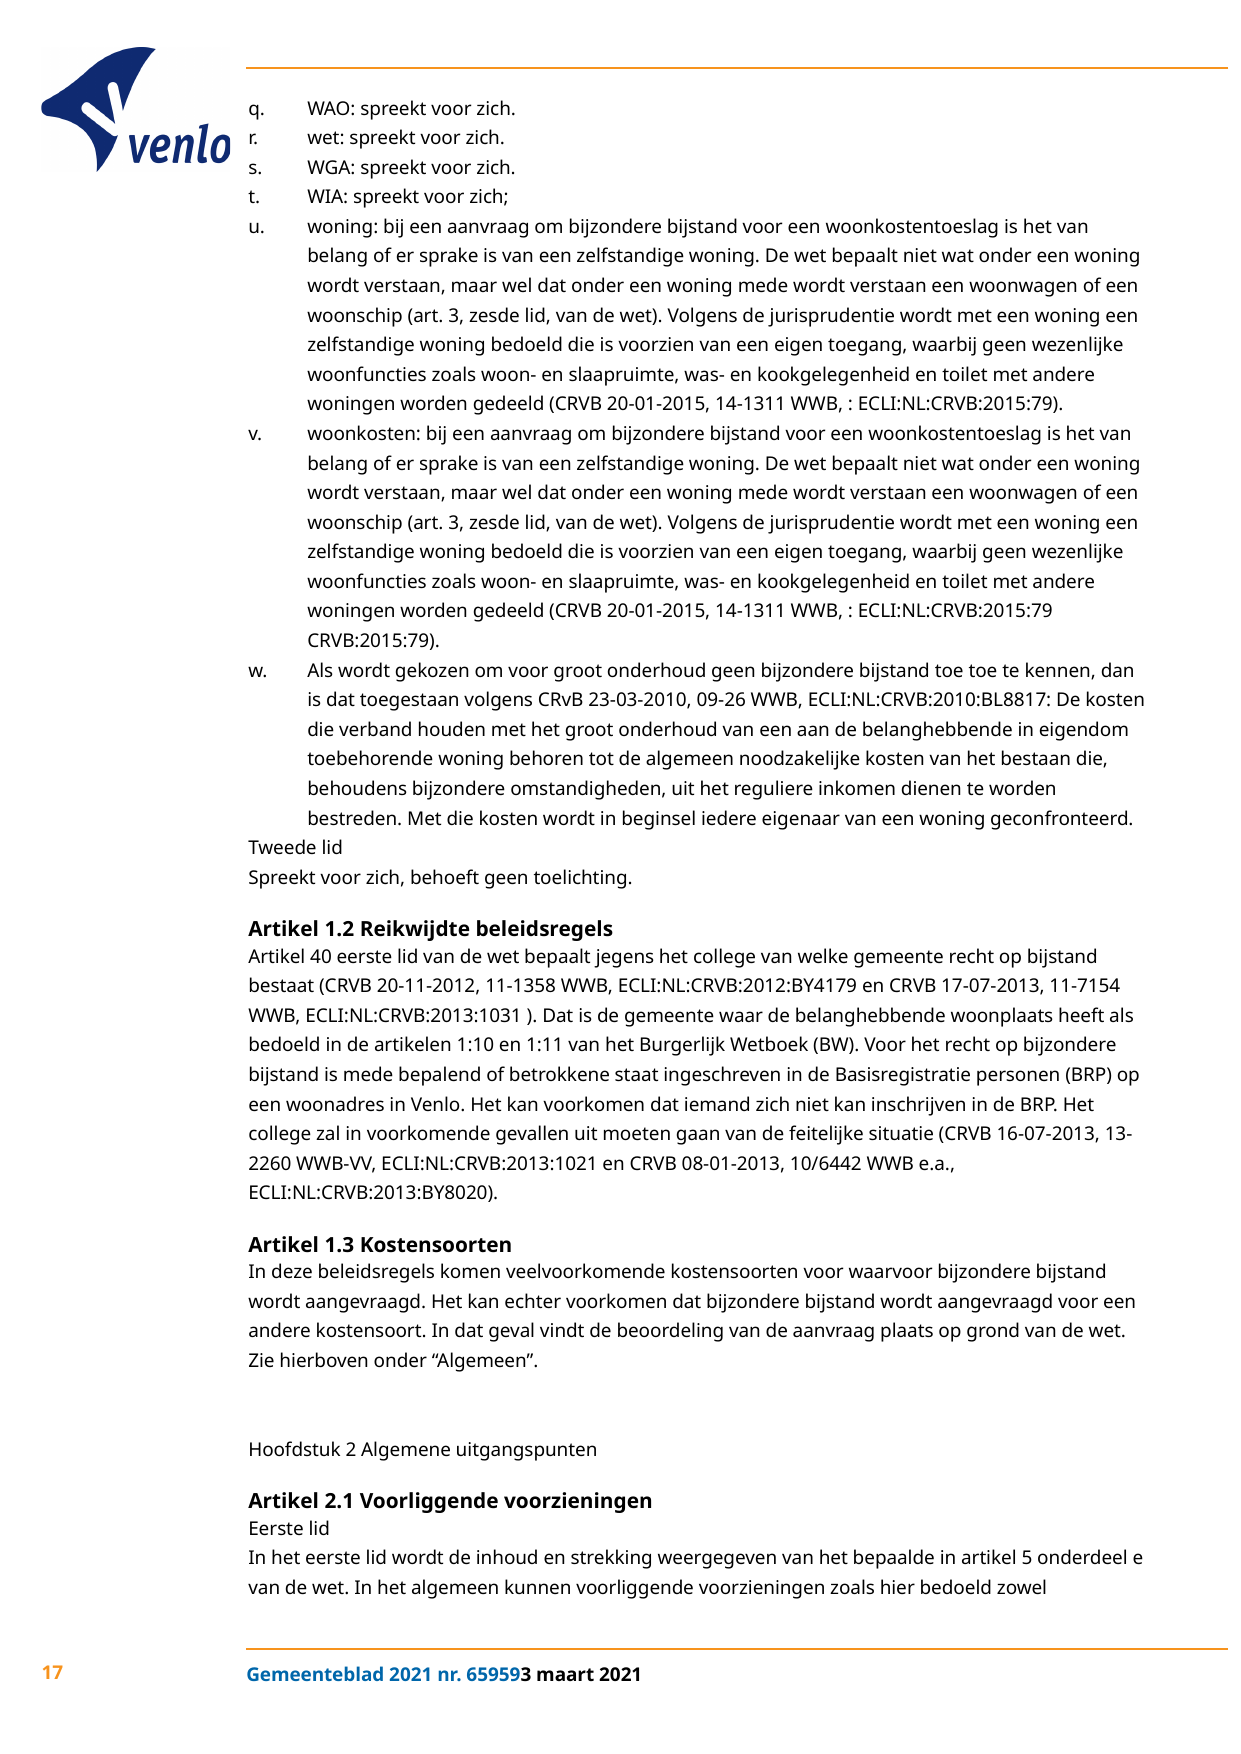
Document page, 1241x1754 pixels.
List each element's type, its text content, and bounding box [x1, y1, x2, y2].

text In het eerste lid wordt de inhoud en strekking weergegeven van het bepaalde in artikel 5 onderdeel e van de wet. In het algemeen kunnen voorliggende voorzieningen zoals hier bedoeld zowel [248, 1544, 1152, 1599]
text Tweede lid [248, 834, 1152, 860]
list wet: spreekt voor zich. [248, 124, 1152, 150]
text Eerste lid [248, 1515, 1152, 1540]
text In deze beleidsregels komen veelvoorkomende kostensoorten voor waarvoor bijzondere bijstand wordt aangevraagd. Het kan echter voorkomen dat bijzondere bijstand wordt aangevraagd voor een andere kostensoort. In dat geval vindt de beoordeling van de aanvraag plaats op grond van de wet. Zie hierboven onder “Algemeen”. [248, 1258, 1152, 1373]
list WIA: spreekt voor zich; [248, 183, 1152, 209]
list woonkosten: bij een aanvraag om bijzondere bijstand voor een woonkostentoeslag is het van belang of er sprake is van een zelfstandige woning. De wet bepaalt niet wat onder een woning wordt verstaan, maar wel dat onder een woning mede wordt verstaan een woonwagen of een woonschip (art. 3, zesde lid, van de wet). Volgens de jurisprudentie wordt met een woning een zelfstandige woning bedoeld die is voorzien van een eigen toegang, waarbij geen wezenlijke woonfuncties zoals woon- en slaapruimte, was- en kookgelegenheid en toilet met andere woningen worden gedeeld (CRVB 20-01-2015, 14-1311 WWB, : ECLI:NL:CRVB:2015:79 CRVB:2015:79). [248, 420, 1152, 653]
text Artikel 1.3 Kostensoorten [248, 1230, 1152, 1258]
list WAO: spreekt voor zich. [248, 95, 1152, 121]
list Als wordt gekozen om voor groot onderhoud geen bijzondere bijstand toe toe te kennen, dan is dat toegestaan volgens CRvB 23-03-2010, 09-26 WWB, ECLI:NL:CRVB:2010:BL8817: De kosten die verband houden met het groot onderhoud van een aan de belanghebbende in eigendom toebehorende woning behoren tot de algemeen noodzakelijke kosten van het bestaan die, behoudens bijzondere omstandigheden, uit het reguliere inkomen dienen te worden bestreden. Met die kosten wordt in beginsel iedere eigenaar van een woning geconfronteerd. [248, 657, 1152, 831]
text Spreekt voor zich, behoeft geen toelichting. [248, 864, 1152, 890]
list woning: bij een aanvraag om bijzondere bijstand voor een woonkostentoeslag is het van belang of er sprake is van een zelfstandige woning. De wet bepaalt niet wat onder een woning wordt verstaan, maar wel dat onder een woning mede wordt verstaan een woonwagen of een woonschip (art. 3, zesde lid, van de wet). Volgens de jurisprudentie wordt met een woning een zelfstandige woning bedoeld die is voorzien van een eigen toegang, waarbij geen wezenlijke woonfuncties zoals woon- en slaapruimte, was- en kookgelegenheid en toilet met andere woningen worden gedeeld (CRVB 20-01-2015, 14-1311 WWB, : ECLI:NL:CRVB:2015:79). [248, 213, 1152, 416]
list WGA: spreekt voor zich. [248, 154, 1152, 180]
text Hoofdstuk 2 Algemene uitgangspunten [248, 1436, 1152, 1462]
text Artikel 2.1 Voorliggende voorzieningen [248, 1486, 1152, 1515]
text Artikel 40 eerste lid van de wet bepaalt jegens het college van welke gemeente recht op bijstand bestaat (CRVB 20-11-2012, 11-1358 WWB, ECLI:NL:CRVB:2012:BY4179 en CRVB 17-07-2013, 11-7154 WWB, ECLI:NL:CRVB:2013:1031 ). Dat is de gemeente waar de belanghebbende woonplaats heeft als bedoeld in de artikelen 1:10 en 1:11 van het Burgerlijk Wetboek (BW). Voor het recht op bijzondere bijstand is mede bepalend of betrokkene staat ingeschreven in de Basisregistratie personen (BRP) op een woonadres in Venlo. Het kan voorkomen dat iemand zich niet kan inschrijven in de BRP. Het college zal in voorkomende gevallen uit moeten gaan van de feitelijke situatie (CRVB 16-07-2013, 13-2260 WWB-VV, ECLI:NL:CRVB:2013:1021 en CRVB 08-01-2013, 10/6442 WWB e.a., ECLI:NL:CRVB:2013:BY8020). [248, 943, 1152, 1205]
picture [41, 47, 231, 172]
text Artikel 1.2 Reikwijdte beleidsregels [248, 914, 1152, 943]
